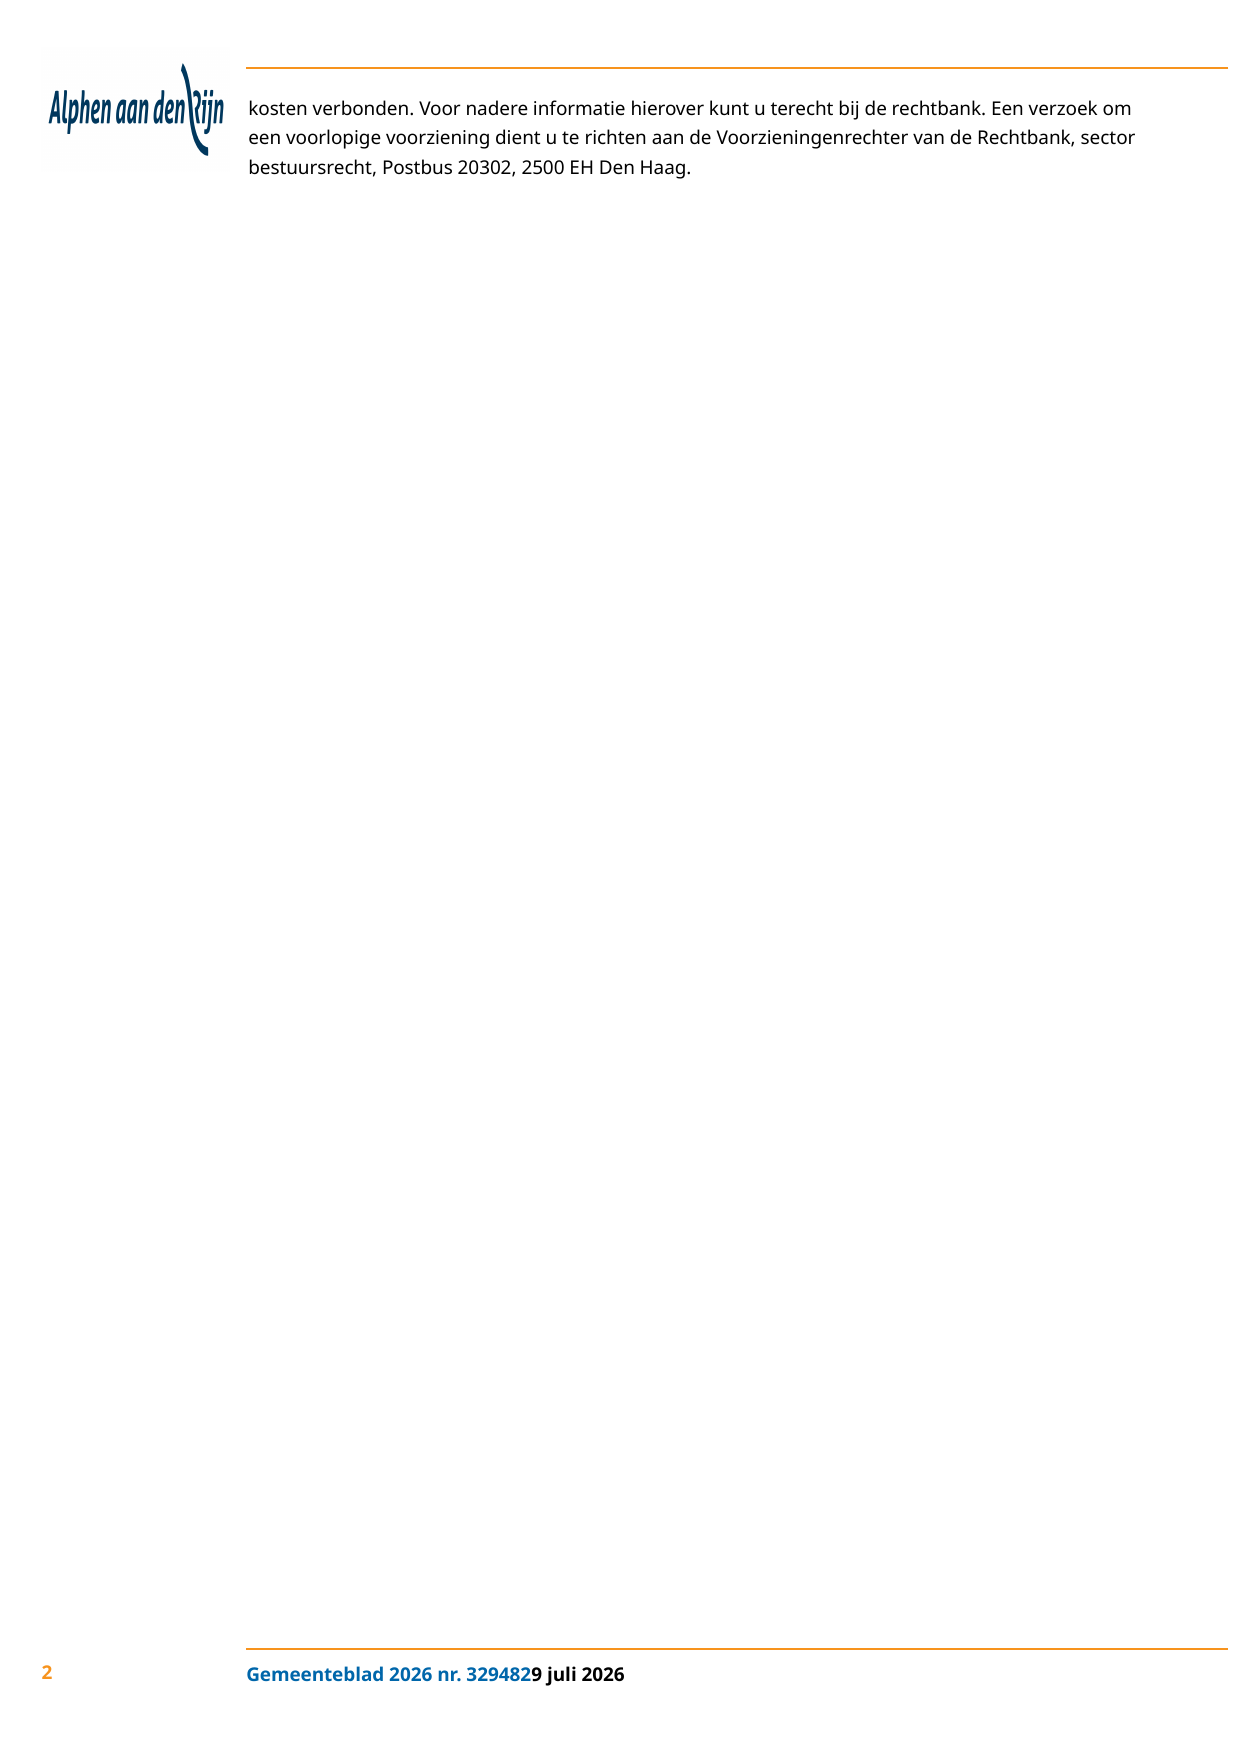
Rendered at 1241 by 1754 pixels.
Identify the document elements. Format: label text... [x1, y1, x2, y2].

text kosten verbonden. Voor nadere informatie hierover kunt u terecht bij de rechtbank. Een verzoek om een voorlopige voorziening dient u te richten aan de Voorzieningenrechter van de Rechtbank, sector bestuursrecht, Postbus 20302, 2500 EH Den Haag. [248, 95, 1152, 180]
picture [41, 47, 231, 172]
